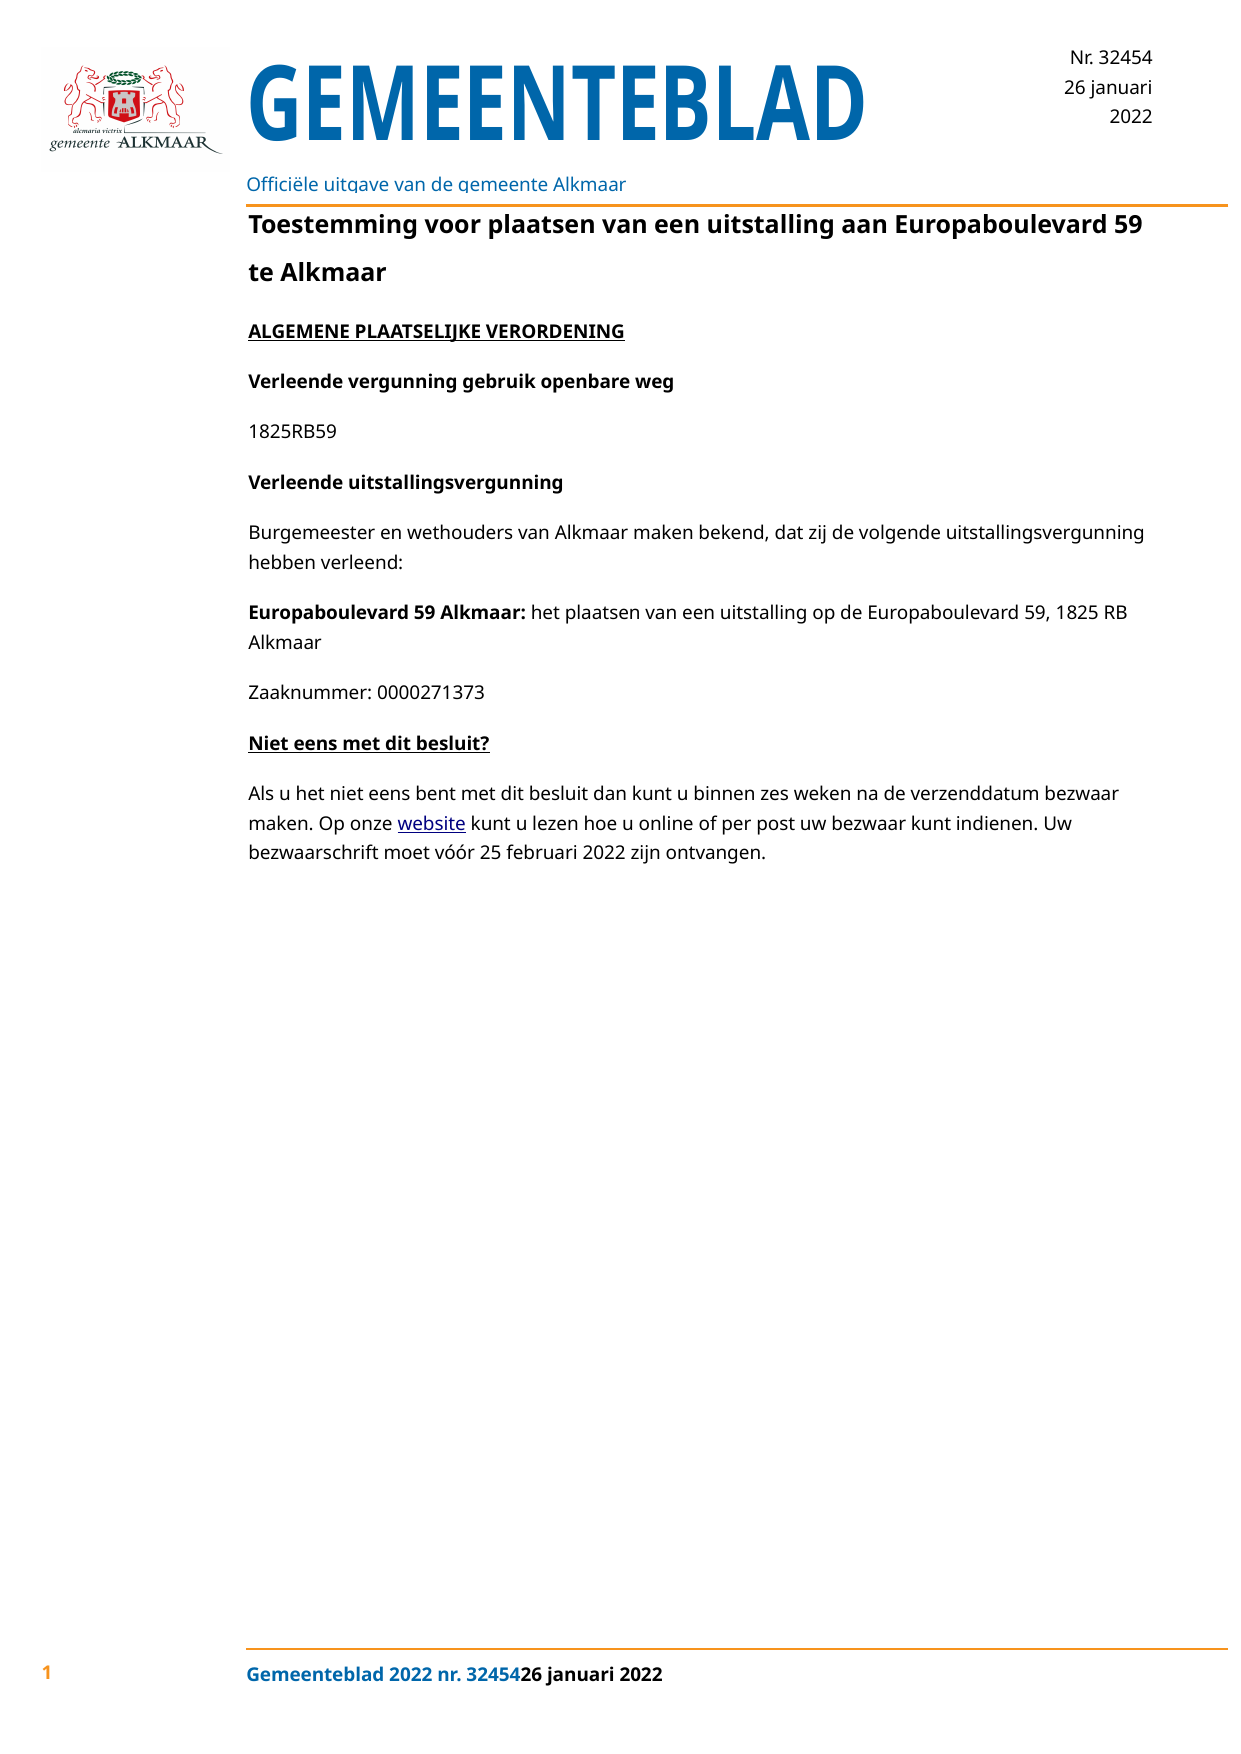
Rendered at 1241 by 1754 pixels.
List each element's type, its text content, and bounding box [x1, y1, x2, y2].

text Verleende vergunning gebruik openbare weg [248, 368, 1152, 394]
text Niet eens met dit besluit? [248, 730, 1152, 756]
text Verleende uitstallingsvergunning [248, 469, 1152, 495]
text Burgemeester en wethouders van Alkmaar maken bekend, dat zij de volgende uitstallingsvergunning hebben verleend: [248, 519, 1152, 575]
text Als u het niet eens bent met dit besluit dan kunt u binnen zes weken na de verzenddatum bezwaar maken. Op onze website kunt u lezen hoe u online of per post uw bezwaar kunt indienen. Uw bezwaarschrift moet vóór 25 februari 2022 zijn ontvangen. [248, 780, 1152, 865]
text Europaboulevard 59 Alkmaar: het plaatsen van een uitstalling op de Europaboulevard 59, 1825 RB Alkmaar [248, 599, 1152, 655]
text 1825RB59 [248, 419, 1152, 444]
picture [41, 47, 231, 172]
text Zaaknummer: 0000271373 [248, 679, 1152, 705]
text Toestemming voor plaatsen van een uitstalling aan Europaboulevard 59 te Alkmaar [248, 207, 1152, 288]
text ALGEMENE PLAATSELIJKE VERORDENING [248, 318, 1152, 344]
